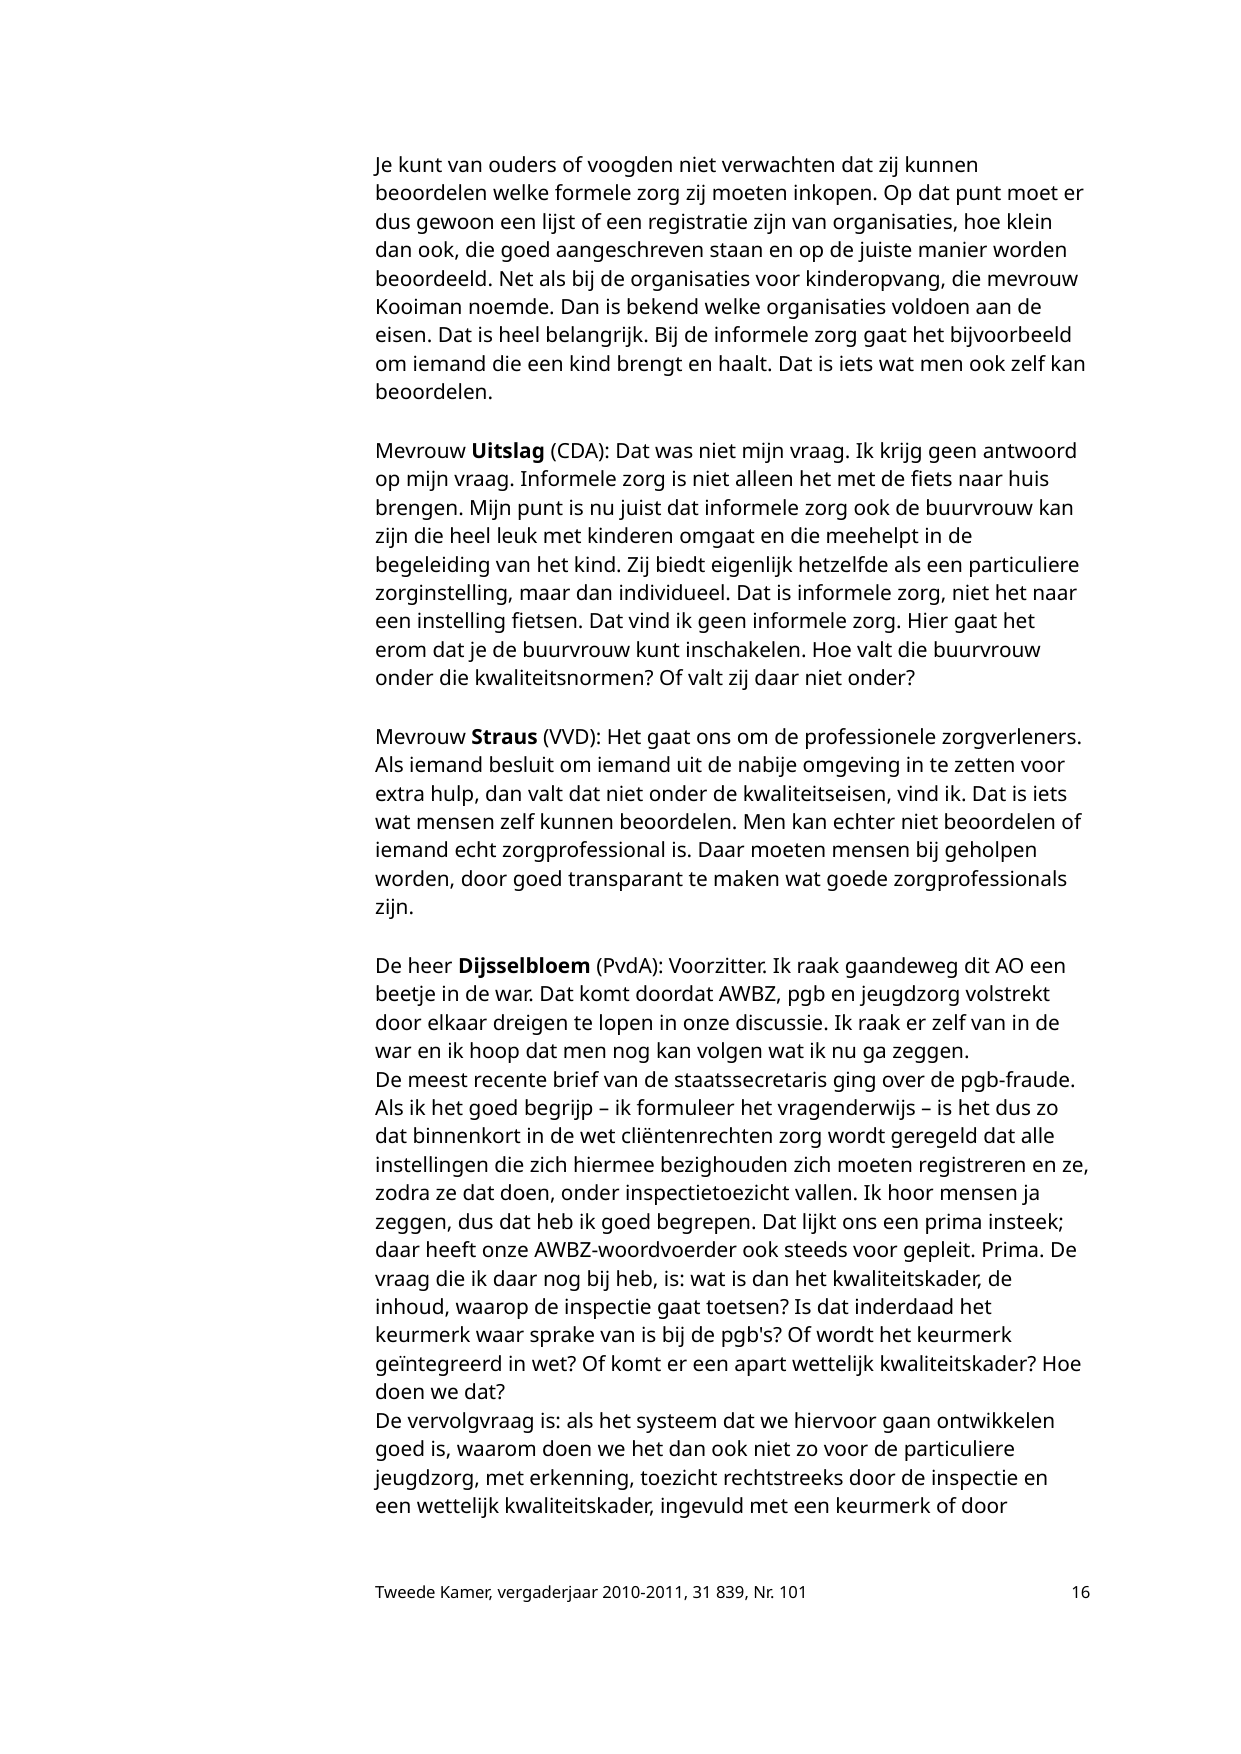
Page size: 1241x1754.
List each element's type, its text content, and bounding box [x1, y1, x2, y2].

text De heer Dijsselbloem (PvdA): Voorzitter. Ik raak gaandeweg dit AO een beetje in de war. Dat komt doordat AWBZ, pgb en jeugdzorg volstrekt door elkaar dreigen te lopen in onze discussie. Ik raak er zelf van in de war en ik hoop dat men nog kan volgen wat ik nu ga zeggen. [375, 951, 1090, 1065]
text Mevrouw Uitslag (CDA): Dat was niet mijn vraag. Ik krijg geen antwoord op mijn vraag. Informele zorg is niet alleen het met de fiets naar huis brengen. Mijn punt is nu juist dat informele zorg ook de buurvrouw kan zijn die heel leuk met kinderen omgaat en die meehelpt in de begeleiding van het kind. Zij biedt eigenlijk hetzelfde als een particuliere zorginstelling, maar dan individueel. Dat is informele zorg, niet het naar een instelling fietsen. Dat vind ik geen informele zorg. Hier gaat het erom dat je de buurvrouw kunt inschakelen. Hoe valt die buurvrouw onder die kwaliteitsnormen? Of valt zij daar niet onder? [375, 436, 1090, 692]
text De vervolgvraag is: als het systeem dat we hiervoor gaan ontwikkelen goed is, waarom doen we het dan ook niet zo voor de particuliere jeugdzorg, met erkenning, toezicht rechtstreeks door de inspectie en een wettelijk kwaliteitskader, ingevuld met een keurmerk of door [375, 1406, 1090, 1520]
text Mevrouw Straus (VVD): Het gaat ons om de professionele zorgverleners. Als iemand besluit om iemand uit de nabije omgeving in te zetten voor extra hulp, dan valt dat niet onder de kwaliteitseisen, vind ik. Dat is iets wat mensen zelf kunnen beoordelen. Men kan echter niet beoordelen of iemand echt zorgprofessional is. Daar moeten mensen bij geholpen worden, door goed transparant te maken wat goede zorgprofessionals zijn. [375, 722, 1090, 921]
text De meest recente brief van de staatssecretaris ging over de pgb-fraude. Als ik het goed begrijp – ik formuleer het vragenderwijs – is het dus zo dat binnenkort in de wet cliëntenrechten zorg wordt geregeld dat alle instellingen die zich hiermee bezighouden zich moeten registreren en ze, zodra ze dat doen, onder inspectietoezicht vallen. Ik hoor mensen ja zeggen, dus dat heb ik goed begrepen. Dat lijkt ons een prima insteek; daar heeft onze AWBZ-woordvoerder ook steeds voor gepleit. Prima. De vraag die ik daar nog bij heb, is: wat is dan het kwaliteitskader, de inhoud, waarop de inspectie gaat toetsen? Is dat inderdaad het keurmerk waar sprake van is bij de pgb's? Of wordt het keurmerk geïntegreerd in wet? Of komt er een apart wettelijk kwaliteitskader? Hoe doen we dat? [375, 1065, 1090, 1406]
text Je kunt van ouders of voogden niet verwachten dat zij kunnen beoordelen welke formele zorg zij moeten inkopen. Op dat punt moet er dus gewoon een lijst of een registratie zijn van organisaties, hoe klein dan ook, die goed aangeschreven staan en op de juiste manier worden beoordeeld. Net als bij de organisaties voor kinderopvang, die mevrouw Kooiman noemde. Dan is bekend welke organisaties voldoen aan de eisen. Dat is heel belangrijk. Bij de informele zorg gaat het bijvoorbeeld om iemand die een kind brengt en haalt. Dat is iets wat men ook zelf kan beoordelen. [375, 150, 1090, 406]
